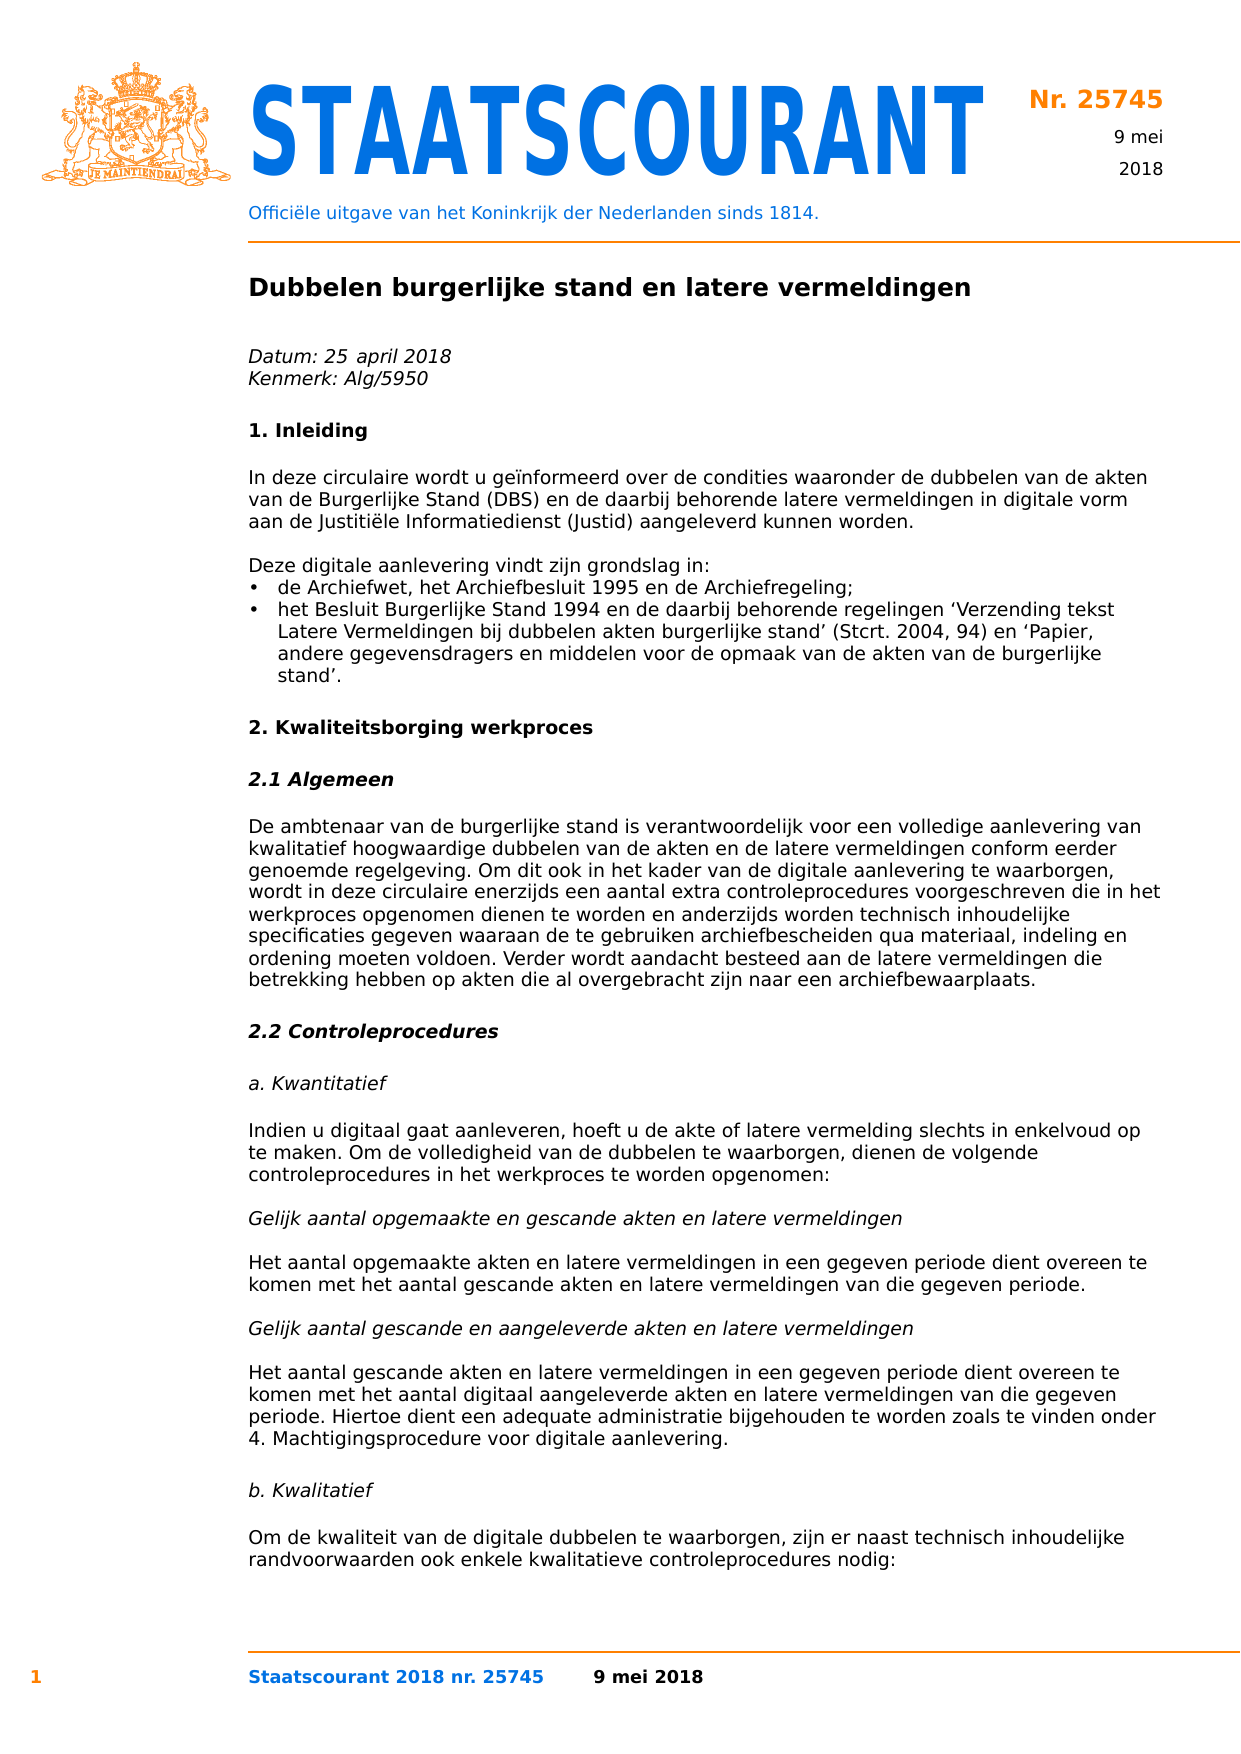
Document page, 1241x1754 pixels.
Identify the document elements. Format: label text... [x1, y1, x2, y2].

subtitle 1. Inleiding [248, 420, 1163, 442]
text • het Besluit Burgerlijke Stand 1994 en de daarbij behorende regelingen ‘Verzending tekst Latere Vermeldingen bij dubbelen akten burgerlijke stand’ (Stcrt. 2004, 94) en ‘Papier, andere gegevensdragers en middelen voor de opmaak van de akten van de burgerlijke stand’. [248, 599, 1163, 687]
text De ambtenaar van de burgerlijke stand is verantwoordelijk voor een volledige aanlevering van kwalitatief hoogwaardige dubbelen van de akten en de latere vermeldingen conform eerder genoemde regelgeving. Om dit ook in het kader van de digitale aanlevering te waarborgen, wordt in deze circulaire enerzijds een aantal extra controleprocedures voorgeschreven die in het werkproces opgenomen dienen te worden en anderzijds worden technisch inhoudelijke specificaties gegeven waaraan de te gebruiken archiefbescheiden qua materiaal, indeling en ordening moeten voldoen. Verder wordt aandacht besteed aan de latere vermeldingen die betrekking hebben op akten die al overgebracht zijn naar een archiefbewaarplaats. [248, 816, 1163, 991]
table_header STAATSCOURANT [248, 62, 998, 203]
table_header Nr. 25745 [998, 62, 1240, 121]
table_cell 2018 [998, 153, 1240, 203]
subtitle Gelijk aantal gescande en aangeleverde akten en latere vermeldingen [248, 1318, 1163, 1340]
subtitle a. Kwantitatief [248, 1073, 1163, 1095]
subtitle Gelijk aantal opgemaakte en gescande akten en latere vermeldingen [248, 1208, 1163, 1230]
text Om de kwaliteit van de digitale dubbelen te waarborgen, zijn er naast technisch inhoudelijke randvoorwaarden ook enkele kwalitatieve controleprocedures nodig: [248, 1527, 1163, 1571]
text Het aantal opgemaakte akten en latere vermeldingen in een gegeven periode dient overeen te komen met het aantal gescande akten en latere vermeldingen van die gegeven periode. [248, 1252, 1163, 1296]
text Het aantal gescande akten en latere vermeldingen in een gegeven periode dient overeen te komen met het aantal digitaal aangeleverde akten en latere vermeldingen van die gegeven periode. Hiertoe dient een adequate administratie bijgehouden te worden zoals te vinden onder 4. Machtigingsprocedure voor digitale aanlevering. [248, 1362, 1163, 1449]
subtitle b. Kwalitatief [248, 1479, 1163, 1502]
text Deze digitale aanlevering vindt zijn grondslag in: [248, 555, 1163, 577]
table_header [25, 62, 248, 241]
subtitle 2. Kwaliteitsborging werkproces [248, 717, 1163, 738]
subtitle Dubbelen burgerlijke stand en latere vermeldingen [248, 273, 1163, 302]
subtitle 2.1 Algemeen [248, 768, 1163, 791]
text • de Archiefwet, het Archiefbesluit 1995 en de Archiefregeling; [248, 577, 1163, 599]
subtitle 2.2 Controleprocedures [248, 1021, 1163, 1043]
text Indien u digitaal gaat aanleveren, hoeft u de akte of latere vermelding slechts in enkelvoud op te maken. Om de volledigheid van de dubbelen te waarborgen, dienen de volgende controleprocedures in het werkproces te worden opgenomen: [248, 1120, 1163, 1186]
text Kenmerk: Alg/5950 [248, 368, 1163, 390]
table_cell 9 mei [998, 121, 1240, 153]
table_cell Officiële uitgave van het Koninkrijk der Nederlanden sinds 1814. [248, 203, 1240, 241]
picture [41, 62, 231, 186]
text Datum: 25 april 2018 [248, 346, 1163, 368]
text In deze circulaire wordt u geïnformeerd over de condities waaronder de dubbelen van de akten van de Burgerlijke Stand (DBS) en de daarbij behorende latere vermeldingen in digitale vorm aan de Justitiële Informatiedienst (Justid) aangeleverd kunnen worden. [248, 467, 1163, 533]
